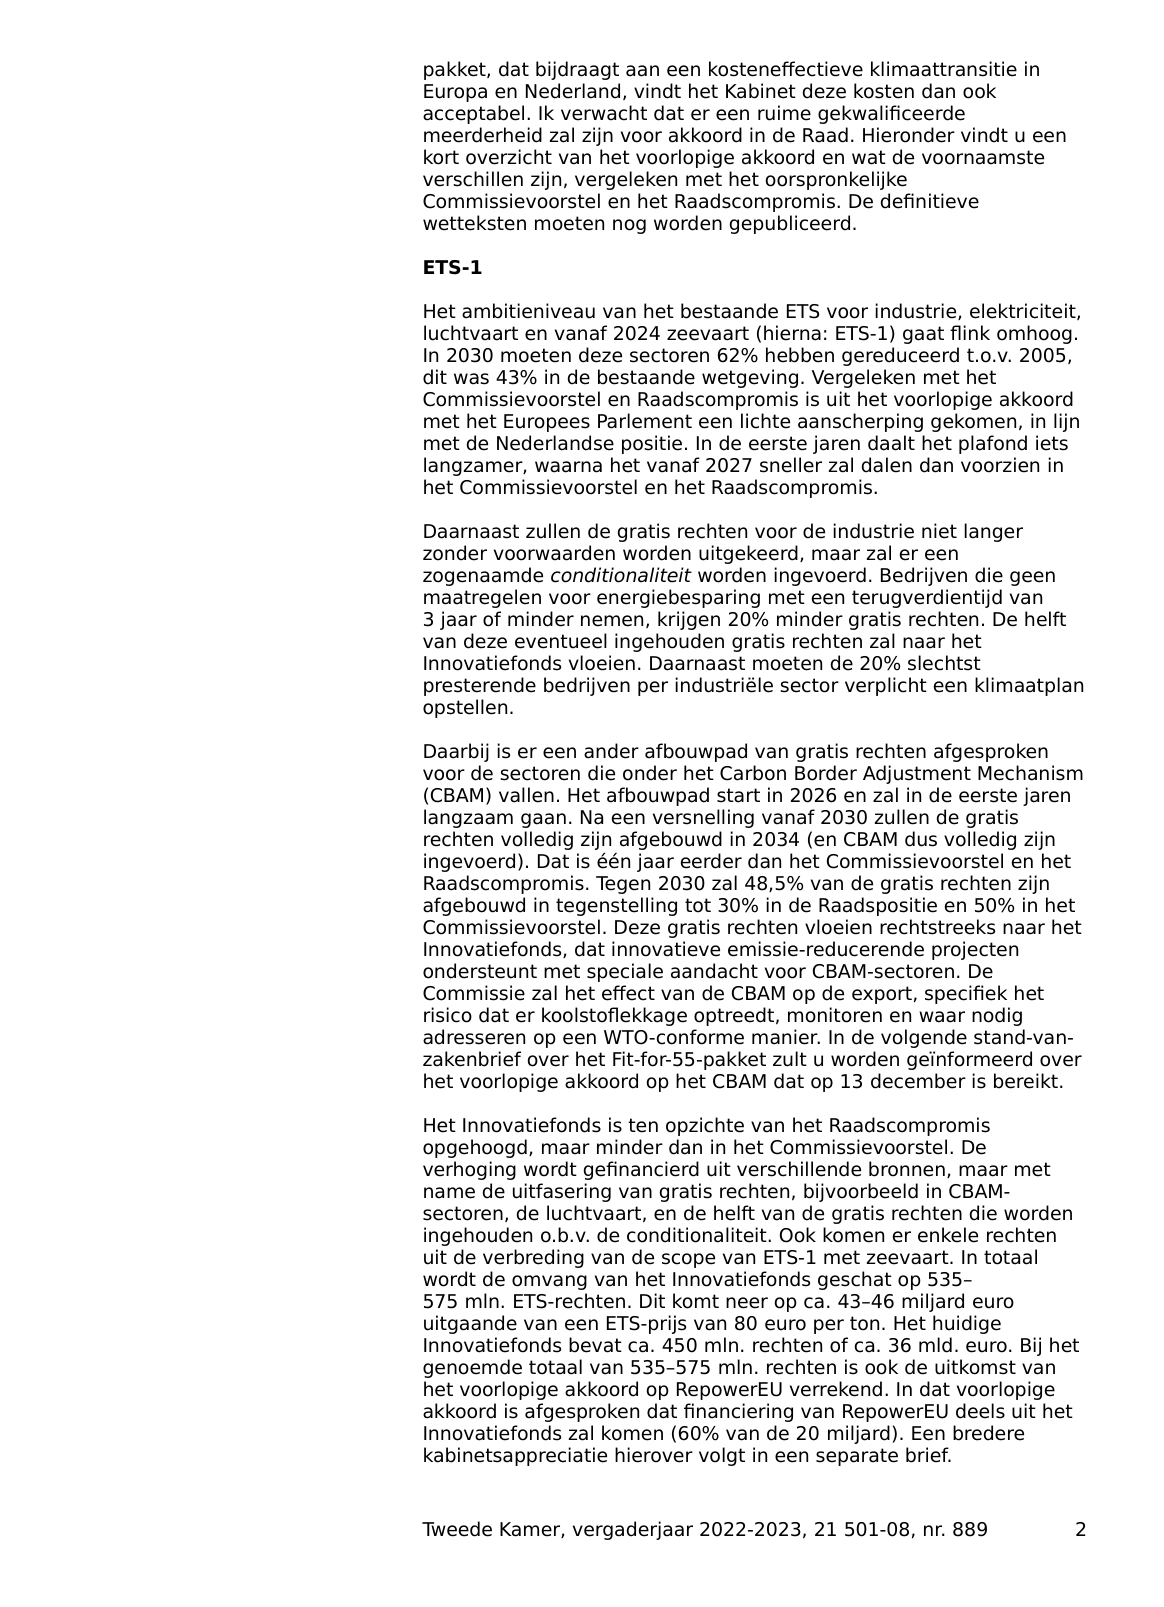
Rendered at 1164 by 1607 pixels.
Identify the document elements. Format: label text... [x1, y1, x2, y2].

text Het Innovatiefonds is ten opzichte van het Raadscompromis opgehoogd, maar minder dan in het Commissievoorstel. De verhoging wordt gefinancierd uit verschillende bronnen, maar met name de uitfasering van gratis rechten, bijvoorbeeld in CBAM-sectoren, de luchtvaart, en de helft van de gratis rechten die worden ingehouden o.b.v. de conditionaliteit. Ook komen er enkele rechten uit de verbreding van de scope van ETS-1 met zeevaart. In totaal wordt de omvang van het Innovatiefonds geschat op 535–575 mln. ETS-rechten. Dit komt neer op ca. 43–46 miljard euro uitgaande van een ETS-prijs van 80 euro per ton. Het huidige Innovatiefonds bevat ca. 450 mln. rechten of ca. 36 mld. euro. Bij het genoemde totaal van 535–575 mln. rechten is ook de uitkomst van het voorlopige akkoord op RepowerEU verrekend. In dat voorlopige akkoord is afgesproken dat financiering van RepowerEU deels uit het Innovatiefonds zal komen (60% van de 20 miljard). Een bredere kabinetsappreciatie hierover volgt in een separate brief. [422, 1115, 1087, 1467]
text Het ambitieniveau van het bestaande ETS voor industrie, elektriciteit, luchtvaart en vanaf 2024 zeevaart (hierna: ETS-1) gaat flink omhoog. In 2030 moeten deze sectoren 62% hebben gereduceerd t.o.v. 2005, dit was 43% in de bestaande wetgeving. Vergeleken met het Commissievoorstel en Raadscompromis is uit het voorlopige akkoord met het Europees Parlement een lichte aanscherping gekomen, in lijn met de Nederlandse positie. In de eerste jaren daalt het plafond iets langzamer, waarna het vanaf 2027 sneller zal dalen dan voorzien in het Commissievoorstel en het Raadscompromis. [422, 301, 1087, 499]
text Daarbij is er een ander afbouwpad van gratis rechten afgesproken voor de sectoren die onder het Carbon Border Adjustment Mechanism (CBAM) vallen. Het afbouwpad start in 2026 en zal in de eerste jaren langzaam gaan. Na een versnelling vanaf 2030 zullen de gratis rechten volledig zijn afgebouwd in 2034 (en CBAM dus volledig zijn ingevoerd). Dat is één jaar eerder dan het Commissievoorstel en het Raadscompromis. Tegen 2030 zal 48,5% van de gratis rechten zijn afgebouwd in tegenstelling tot 30% in de Raadspositie en 50% in het Commissievoorstel. Deze gratis rechten vloeien rechtstreeks naar het Innovatiefonds, dat innovatieve emissie-reducerende projecten ondersteunt met speciale aandacht voor CBAM-sectoren. De Commissie zal het effect van de CBAM op de export, specifiek het risico dat er koolstoflekkage optreedt, monitoren en waar nodig adresseren op een WTO-conforme manier. In de volgende stand-van-zakenbrief over het Fit-for-55-pakket zult u worden geïnformeerd over het voorlopige akkoord op het CBAM dat op 13 december is bereikt. [422, 741, 1087, 1093]
text pakket, dat bijdraagt aan een kosteneffectieve klimaattransitie in Europa en Nederland, vindt het Kabinet deze kosten dan ook acceptabel. Ik verwacht dat er een ruime gekwalificeerde meerderheid zal zijn voor akkoord in de Raad. Hieronder vindt u een kort overzicht van het voorlopige akkoord en wat de voornaamste verschillen zijn, vergeleken met het oorspronkelijke Commissievoorstel en het Raadscompromis. De definitieve wetteksten moeten nog worden gepubliceerd. [422, 59, 1087, 235]
text Daarnaast zullen de gratis rechten voor de industrie niet langer zonder voorwaarden worden uitgekeerd, maar zal er een zogenaamde conditionaliteit worden ingevoerd. Bedrijven die geen maatregelen voor energiebesparing met een terugverdientijd van 3 jaar of minder nemen, krijgen 20% minder gratis rechten. De helft van deze eventueel ingehouden gratis rechten zal naar het Innovatiefonds vloeien. Daarnaast moeten de 20% slechtst presterende bedrijven per industriële sector verplicht een klimaatplan opstellen. [422, 521, 1087, 719]
subtitle ETS-1 [422, 257, 1087, 279]
